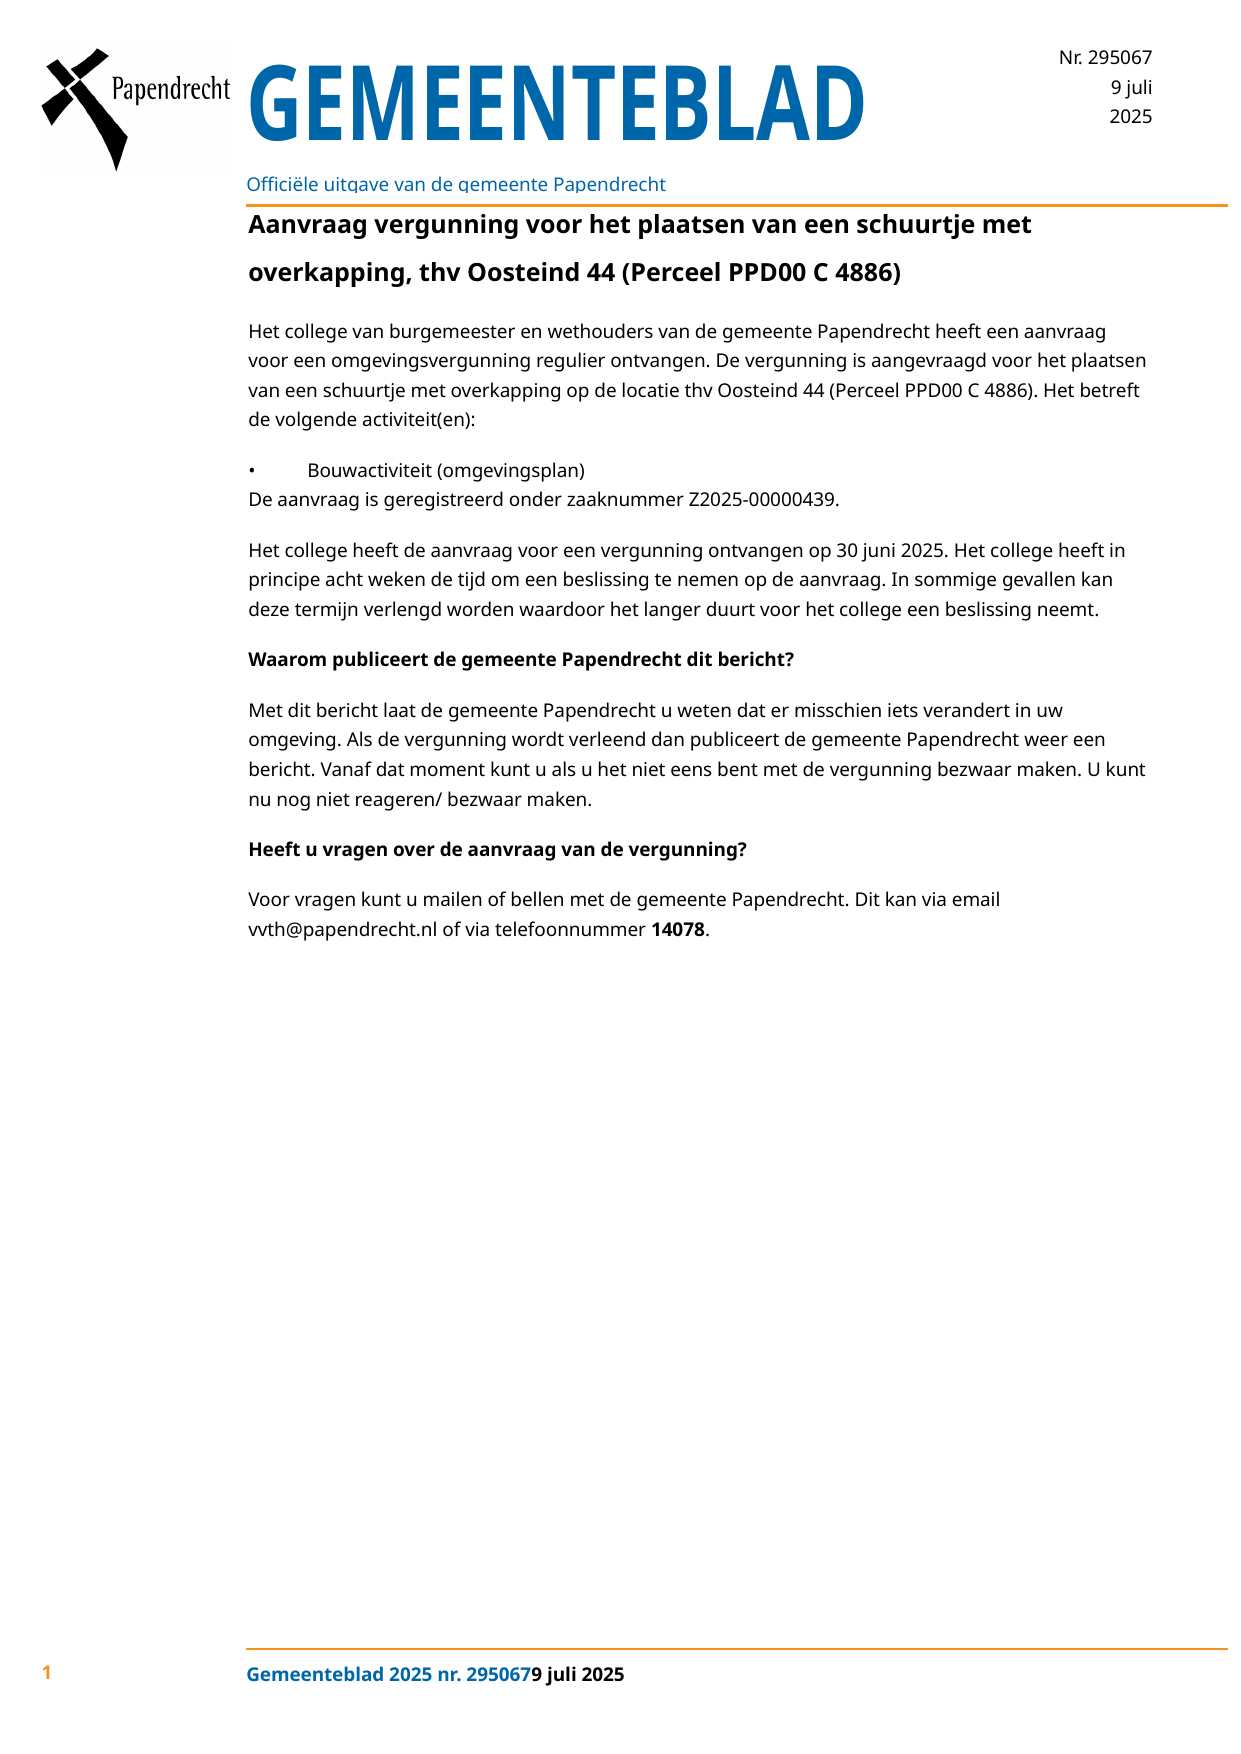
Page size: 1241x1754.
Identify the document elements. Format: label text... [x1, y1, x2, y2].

text Met dit bericht laat de gemeente Papendrecht u weten dat er misschien iets verandert in uw omgeving. Als de vergunning wordt verleend dan publiceert de gemeente Papendrecht weer een bericht. Vanaf dat moment kunt u als u het niet eens bent met de vergunning bezwaar maken. U kunt nu nog niet reageren/ bezwaar maken. [248, 697, 1152, 812]
list Bouwactiviteit (omgevingsplan) [248, 457, 1152, 483]
picture [41, 47, 231, 172]
text De aanvraag is geregistreerd onder zaaknummer Z2025-00000439. [248, 487, 1152, 512]
text Het college van burgemeester en wethouders van de gemeente Papendrecht heeft een aanvraag voor een omgevingsvergunning regulier ontvangen. De vergunning is aangevraagd voor het plaatsen van een schuurtje met overkapping op de locatie thv Oosteind 44 (Perceel PPD00 C 4886). Het betreft de volgende activiteit(en): [248, 318, 1152, 432]
text Aanvraag vergunning voor het plaatsen van een schuurtje met overkapping, thv Oosteind 44 (Perceel PPD00 C 4886) [248, 207, 1152, 288]
text Heeft u vragen over de aanvraag van de vergunning? [248, 836, 1152, 862]
text Het college heeft de aanvraag voor een vergunning ontvangen op 30 juni 2025. Het college heeft in principe acht weken de tijd om een beslissing te nemen op de aanvraag. In sommige gevallen kan deze termijn verlengd worden waardoor het langer duurt voor het college een beslissing neemt. [248, 537, 1152, 622]
text Voor vragen kunt u mailen of bellen met de gemeente Papendrecht. Dit kan via email vvth@papendrecht.nl of via telefoonnummer 14078. [248, 887, 1152, 942]
text Waarom publiceert de gemeente Papendrecht dit bericht? [248, 647, 1152, 672]
